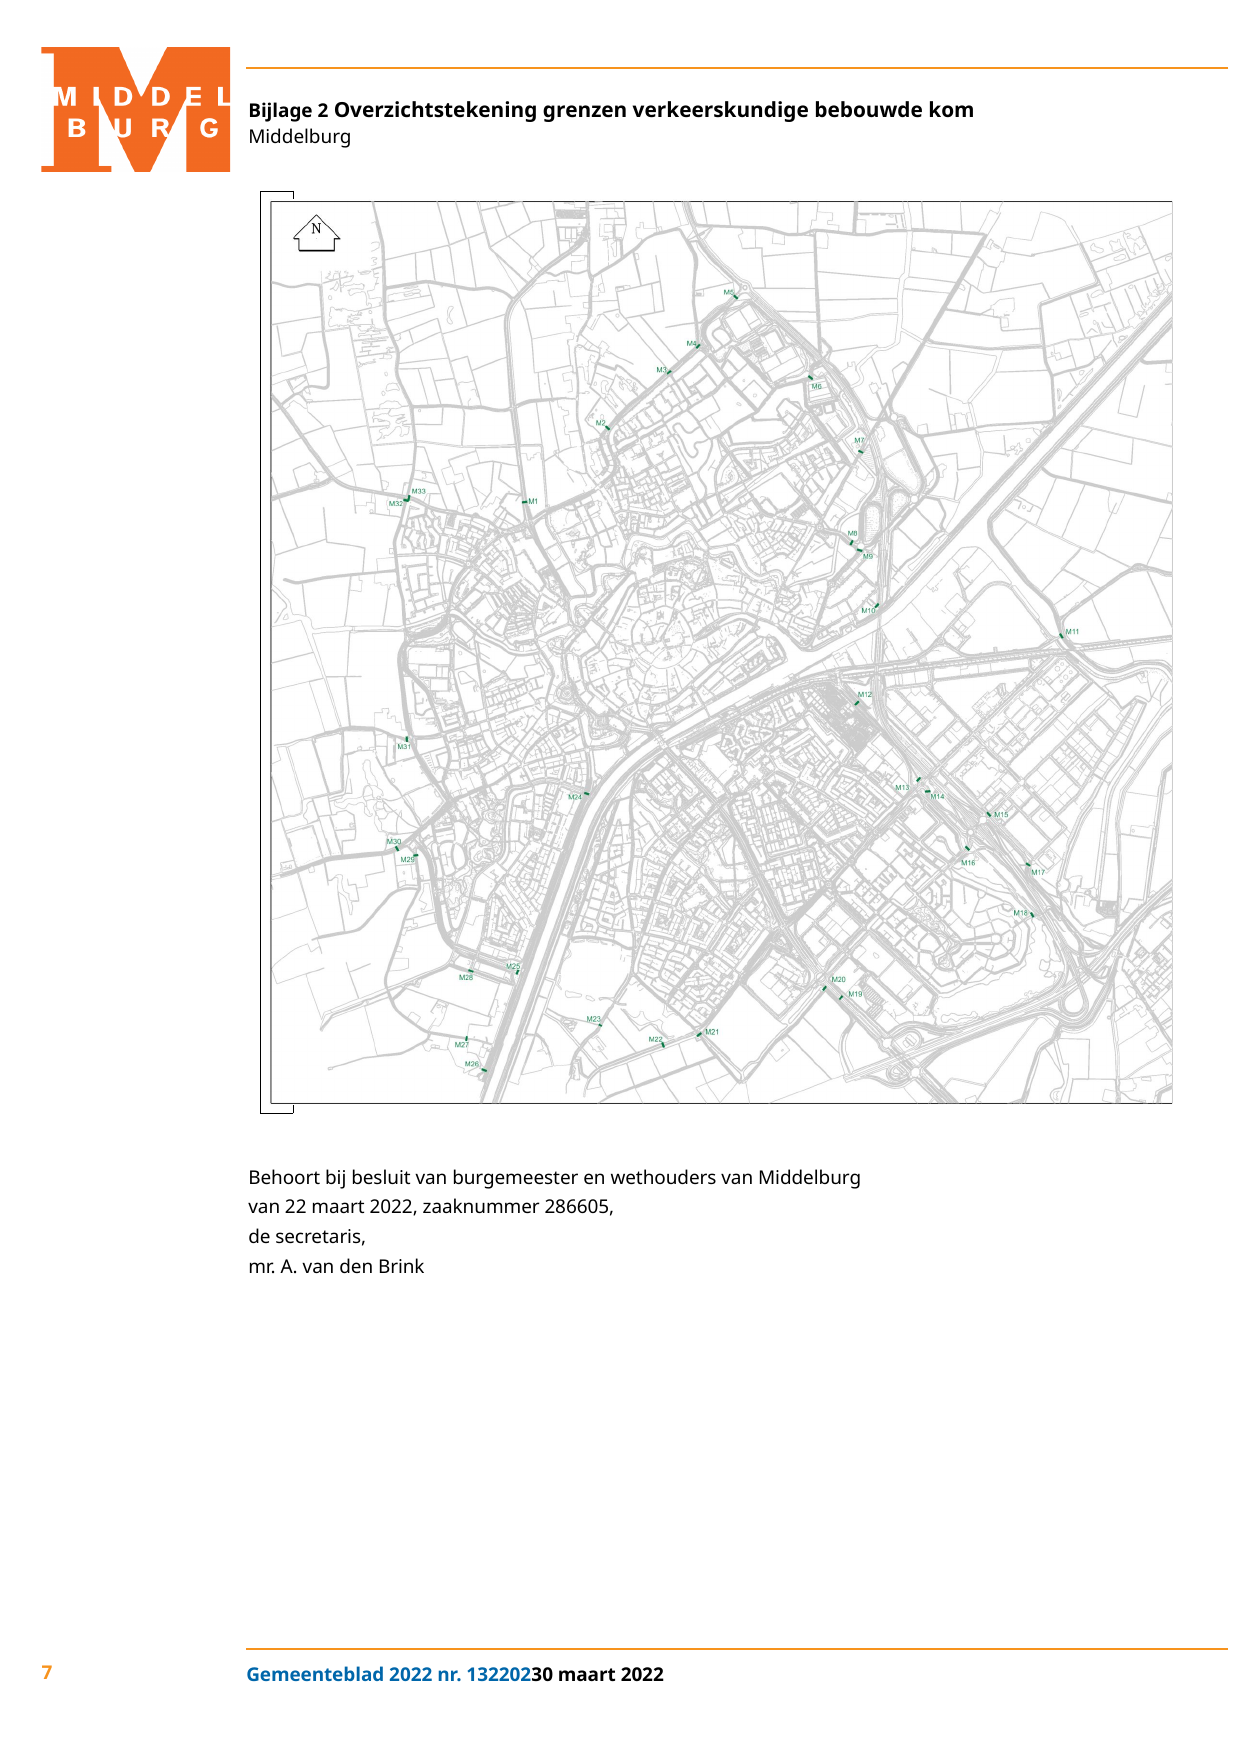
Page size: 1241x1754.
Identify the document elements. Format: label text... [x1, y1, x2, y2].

text Middelburg [248, 123, 1152, 149]
text Behoort bij besluit van burgemeester en wethouders van Middelburg [248, 1164, 1152, 1190]
picture [268, 199, 1173, 1105]
text de secretaris, [248, 1223, 1152, 1249]
text Bijlage 2 Overzichtstekening grenzen verkeerskundige bebouwde kom [248, 95, 1152, 123]
text mr. A. van den Brink [248, 1253, 1152, 1278]
picture [41, 47, 231, 172]
text van 22 maart 2022, zaaknummer 286605, [248, 1194, 1152, 1219]
